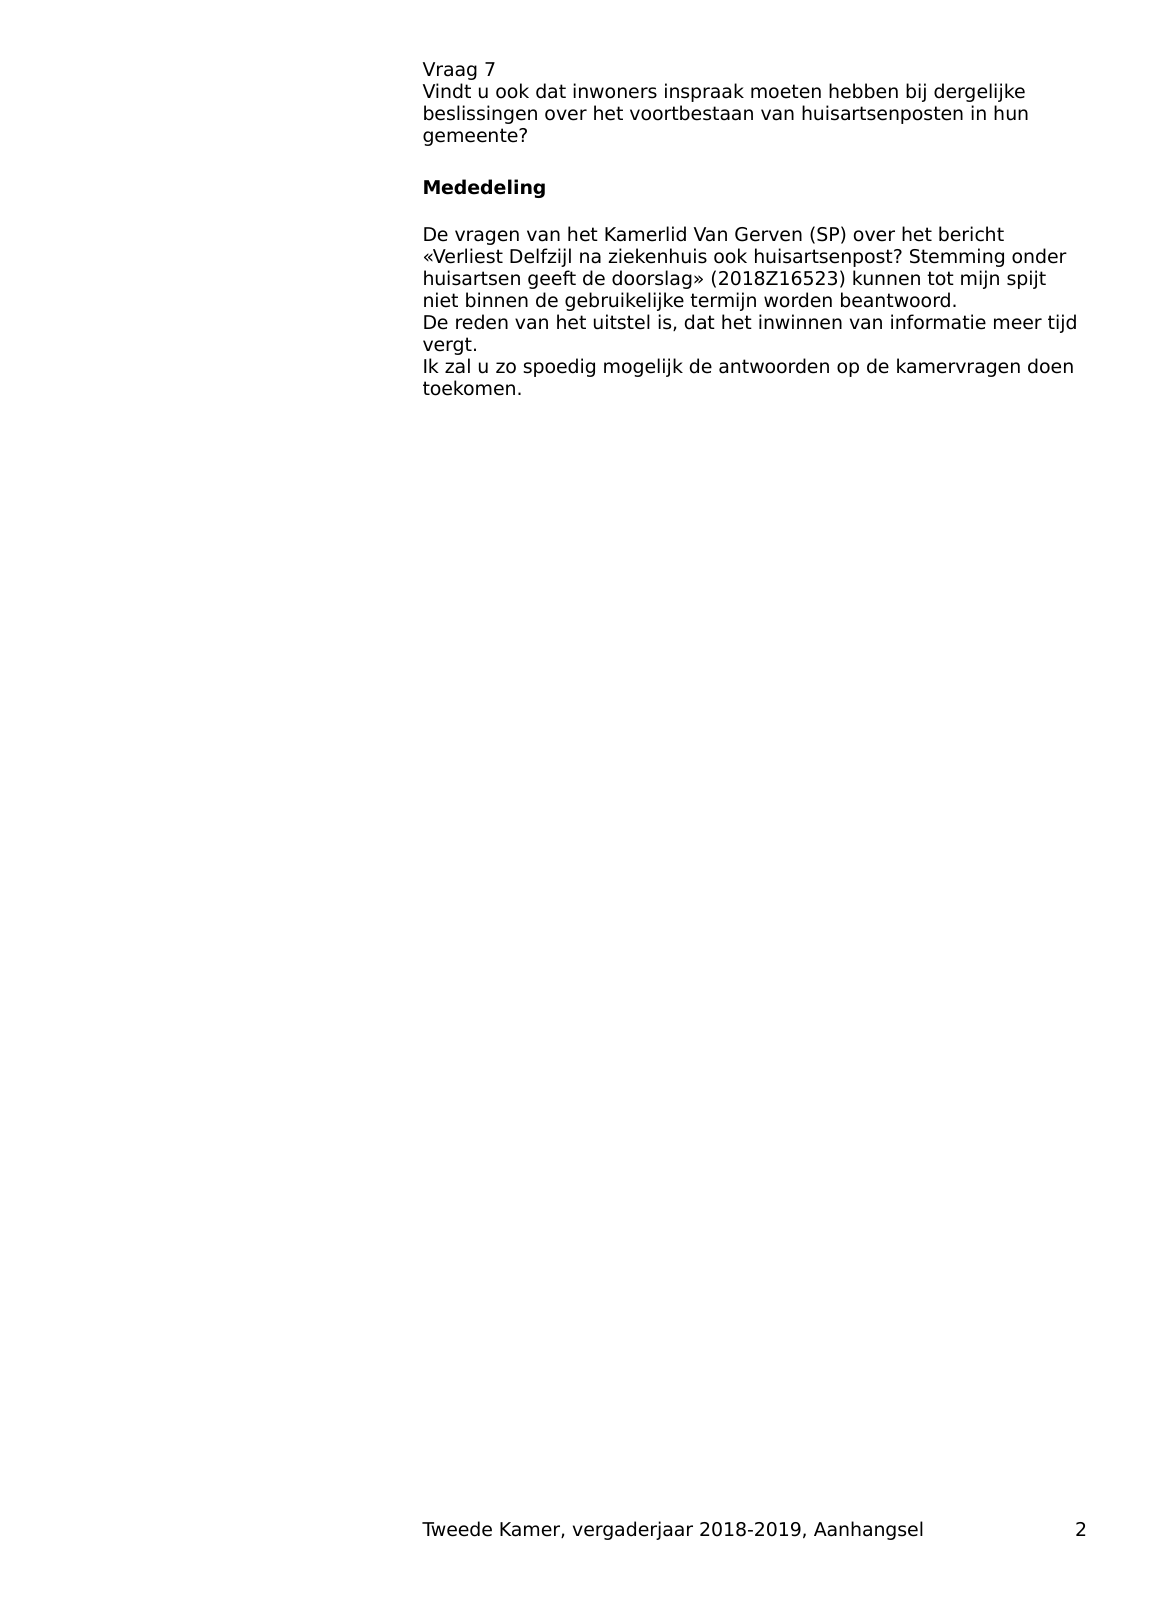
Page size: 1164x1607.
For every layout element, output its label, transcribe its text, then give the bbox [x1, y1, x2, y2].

text De reden van het uitstel is, dat het inwinnen van informatie meer tijd vergt. [422, 312, 1087, 356]
text Ik zal u zo spoedig mogelijk de antwoorden op de kamervragen doen toekomen. [422, 356, 1087, 400]
text Vindt u ook dat inwoners inspraak moeten hebben bij dergelijke beslissingen over het voortbestaan van huisartsenposten in hun gemeente? [422, 81, 1087, 147]
text Vraag 7 [422, 59, 1087, 81]
text De vragen van het Kamerlid Van Gerven (SP) over het bericht «Verliest Delfzijl na ziekenhuis ook huisartsenpost? Stemming onder huisartsen geeft de doorslag» (2018Z16523) kunnen tot mijn spijt niet binnen de gebruikelijke termijn worden beantwoord. [422, 224, 1087, 312]
subtitle Mededeling [422, 177, 1087, 199]
